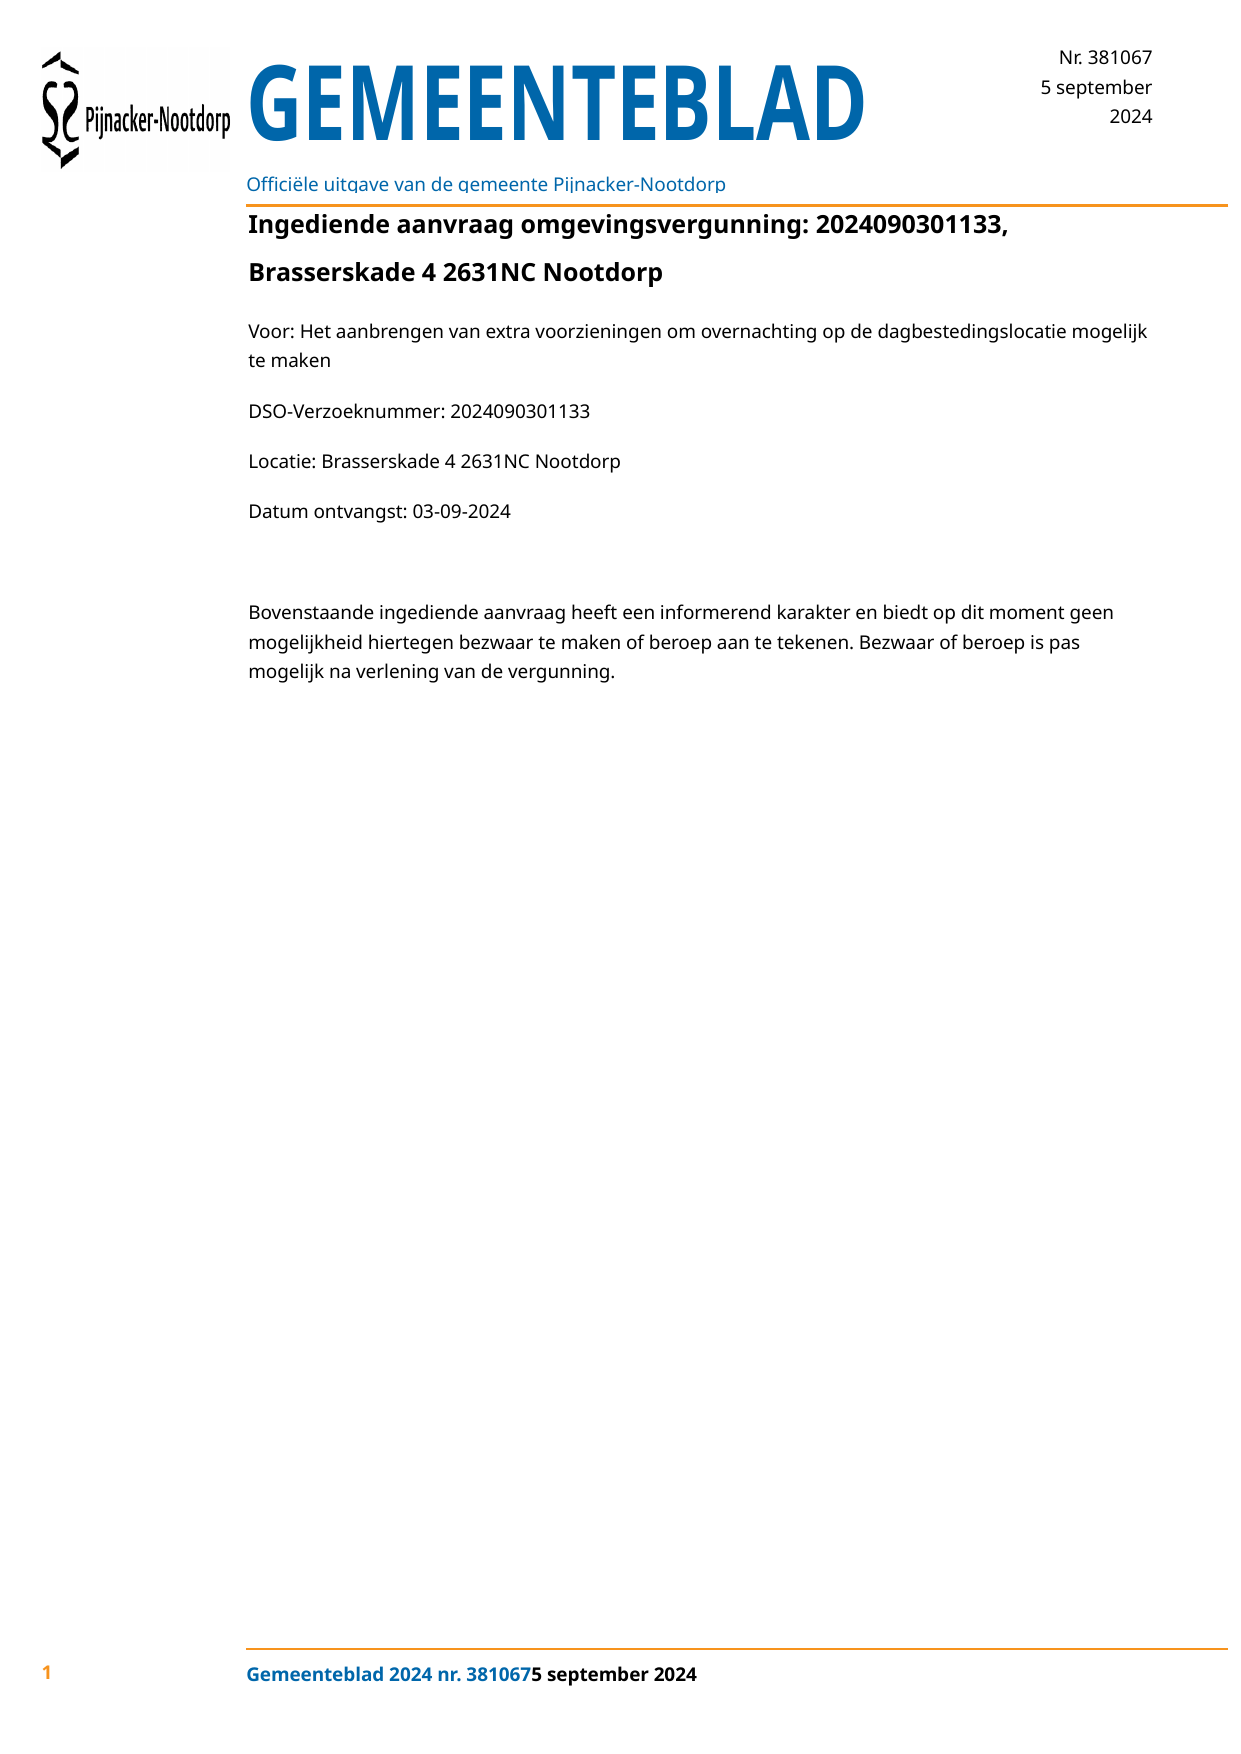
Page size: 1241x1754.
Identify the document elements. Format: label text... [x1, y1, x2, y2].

text Bovenstaande ingediende aanvraag heeft een informerend karakter en biedt op dit moment geen mogelijkheid hiertegen bezwaar te maken of beroep aan te tekenen. Bezwaar of beroep is pas mogelijk na verlening van de vergunning. [248, 599, 1152, 684]
picture [41, 47, 231, 172]
text DSO-Verzoeknummer: 2024090301133 [248, 398, 1152, 424]
text Ingediende aanvraag omgevingsvergunning: 2024090301133, Brasserskade 4 2631NC Nootdorp [248, 207, 1152, 288]
text Locatie: Brasserskade 4 2631NC Nootdorp [248, 448, 1152, 474]
text Datum ontvangst: 03-09-2024 [248, 499, 1152, 524]
text Voor: Het aanbrengen van extra voorzieningen om overnachting op de dagbestedingslocatie mogelijk te maken [248, 318, 1152, 373]
